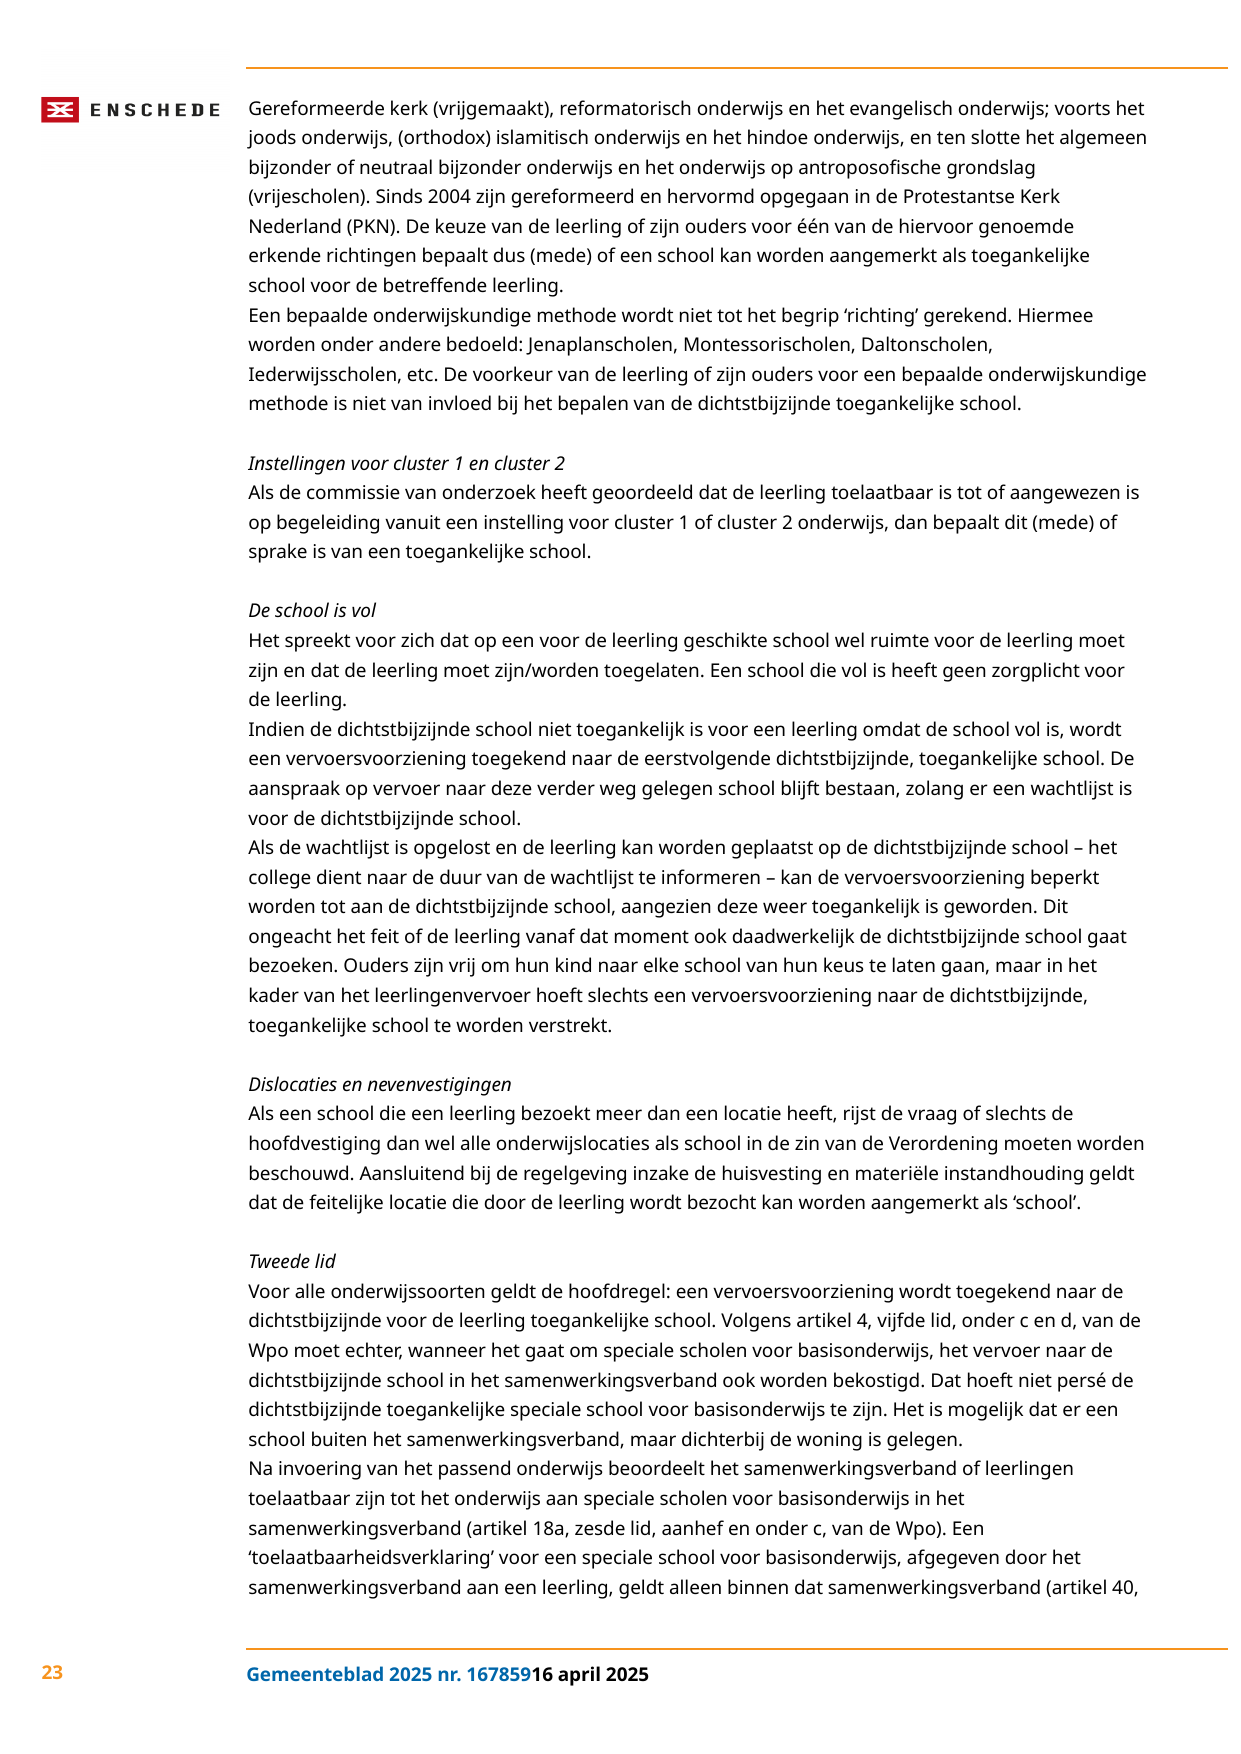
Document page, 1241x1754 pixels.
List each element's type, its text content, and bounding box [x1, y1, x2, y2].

text Het spreekt voor zich dat op een voor de leerling geschikte school wel ruimte voor de leerling moet zijn en dat de leerling moet zijn/worden toegelaten. Een school die vol is heeft geen zorgplicht voor de leerling. [248, 627, 1152, 712]
text Tweede lid [248, 1248, 1152, 1274]
text Na invoering van het passend onderwijs beoordeelt het samenwerkingsverband of leerlingen toelaatbaar zijn tot het onderwijs aan speciale scholen voor basisonderwijs in het samenwerkingsverband (artikel 18a, zesde lid, aanhef en onder c, van de Wpo). Een ‘toelaatbaarheidsverklaring’ voor een speciale school voor basisonderwijs, afgegeven door het samenwerkingsverband aan een leerling, geldt alleen binnen dat samenwerkingsverband (artikel 40, [248, 1456, 1152, 1600]
text Als de wachtlijst is opgelost en de leerling kan worden geplaatst op de dichtstbijzijnde school – het college dient naar de duur van de wachtlijst te informeren – kan de vervoersvoorziening beperkt worden tot aan de dichtstbijzijnde school, aangezien deze weer toegankelijk is geworden. Dit ongeacht het feit of de leerling vanaf dat moment ook daadwerkelijk de dichtstbijzijnde school gaat bezoeken. Ouders zijn vrij om hun kind naar elke school van hun keus te laten gaan, maar in het kader van het leerlingenvervoer hoeft slechts een vervoersvoorziening naar de dichtstbijzijnde, toegankelijke school te worden verstrekt. [248, 834, 1152, 1038]
text Als de commissie van onderzoek heeft geoordeeld dat de leerling toelaatbaar is tot of aangewezen is op begeleiding vanuit een instelling voor cluster 1 of cluster 2 onderwijs, dan bepaalt dit (mede) of sprake is van een toegankelijke school. [248, 479, 1152, 564]
text Instellingen voor cluster 1 en cluster 2 [248, 450, 1152, 476]
text Indien de dichtstbijzijnde school niet toegankelijk is voor een leerling omdat de school vol is, wordt een vervoersvoorziening toegekend naar de eerstvolgende dichtstbijzijnde, toegankelijke school. De aanspraak op vervoer naar deze verder weg gelegen school blijft bestaan, zolang er een wachtlijst is voor de dichtstbijzijnde school. [248, 716, 1152, 831]
text Gereformeerde kerk (vrijgemaakt), reformatorisch onderwijs en het evangelisch onderwijs; voorts het joods onderwijs, (orthodox) islamitisch onderwijs en het hindoe onderwijs, en ten slotte het algemeen bijzonder of neutraal bijzonder onderwijs en het onderwijs op antroposofische grondslag (vrijescholen). Sinds 2004 zijn gereformeerd en hervormd opgegaan in de Protestantse Kerk Nederland (PKN). De keuze van de leerling of zijn ouders voor één van de hiervoor genoemde erkende richtingen bepaalt dus (mede) of een school kan worden aangemerkt als toegankelijke school voor de betreffende leerling. [248, 95, 1152, 298]
text De school is vol [248, 598, 1152, 623]
text Dislocaties en nevenvestigingen [248, 1071, 1152, 1097]
text Voor alle onderwijssoorten geldt de hoofdregel: een vervoersvoorziening wordt toegekend naar de dichtstbijzijnde voor de leerling toegankelijke school. Volgens artikel 4, vijfde lid, onder c en d, van de Wpo moet echter, wanneer het gaat om speciale scholen voor basisonderwijs, het vervoer naar de dichtstbijzijnde school in het samenwerkingsverband ook worden bekostigd. Dat hoeft niet persé de dichtstbijzijnde toegankelijke speciale school voor basisonderwijs te zijn. Het is mogelijk dat er een school buiten het samenwerkingsverband, maar dichterbij de woning is gelegen. [248, 1278, 1152, 1452]
text Als een school die een leerling bezoekt meer dan een locatie heeft, rijst de vraag of slechts de hoofdvestiging dan wel alle onderwijslocaties als school in de zin van de Verordening moeten worden beschouwd. Aansluitend bij de regelgeving inzake de huisvesting en materiële instandhouding geldt dat de feitelijke locatie die door de leerling wordt bezocht kan worden aangemerkt als ‘school’. [248, 1101, 1152, 1215]
picture [41, 47, 231, 172]
text Een bepaalde onderwijskundige methode wordt niet tot het begrip ‘richting’ gerekend. Hiermee worden onder andere bedoeld: Jenaplanscholen, Montessorischolen, Daltonscholen, Iederwijsscholen, etc. De voorkeur van de leerling of zijn ouders voor een bepaalde onderwijskundige methode is niet van invloed bij het bepalen van de dichtstbijzijnde toegankelijke school. [248, 302, 1152, 416]
